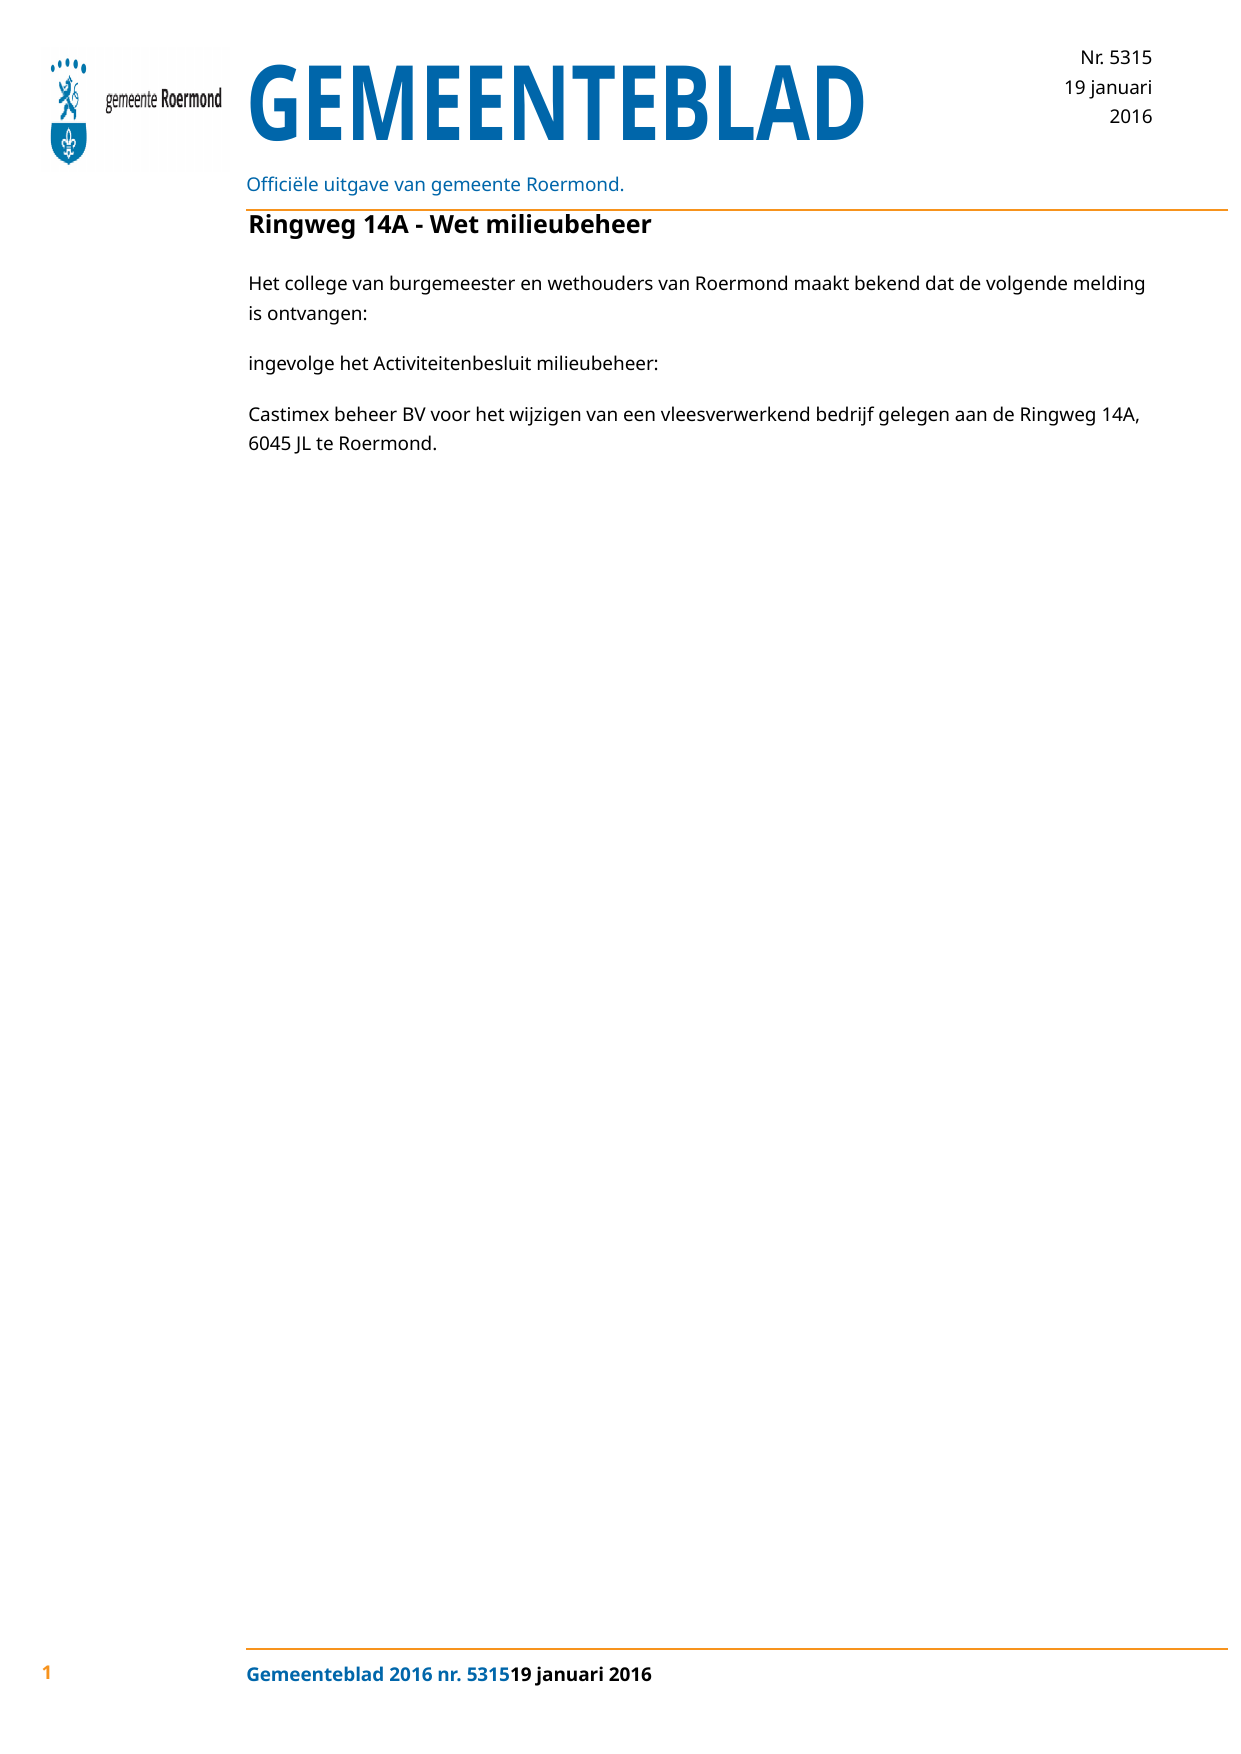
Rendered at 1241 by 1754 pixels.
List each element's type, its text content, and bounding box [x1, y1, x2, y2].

text ingevolge het Activiteitenbesluit milieubeheer: [248, 350, 1152, 376]
text Castimex beheer BV voor het wijzigen van een vleesverwerkend bedrijf gelegen aan de Ringweg 14A, 6045 JL te Roermond. [248, 401, 1152, 456]
picture [41, 47, 231, 172]
text Het college van burgemeester en wethouders van Roermond maakt bekend dat de volgende melding is ontvangen: [248, 270, 1152, 326]
text Ringweg 14A - Wet milieubeheer [248, 211, 1152, 241]
